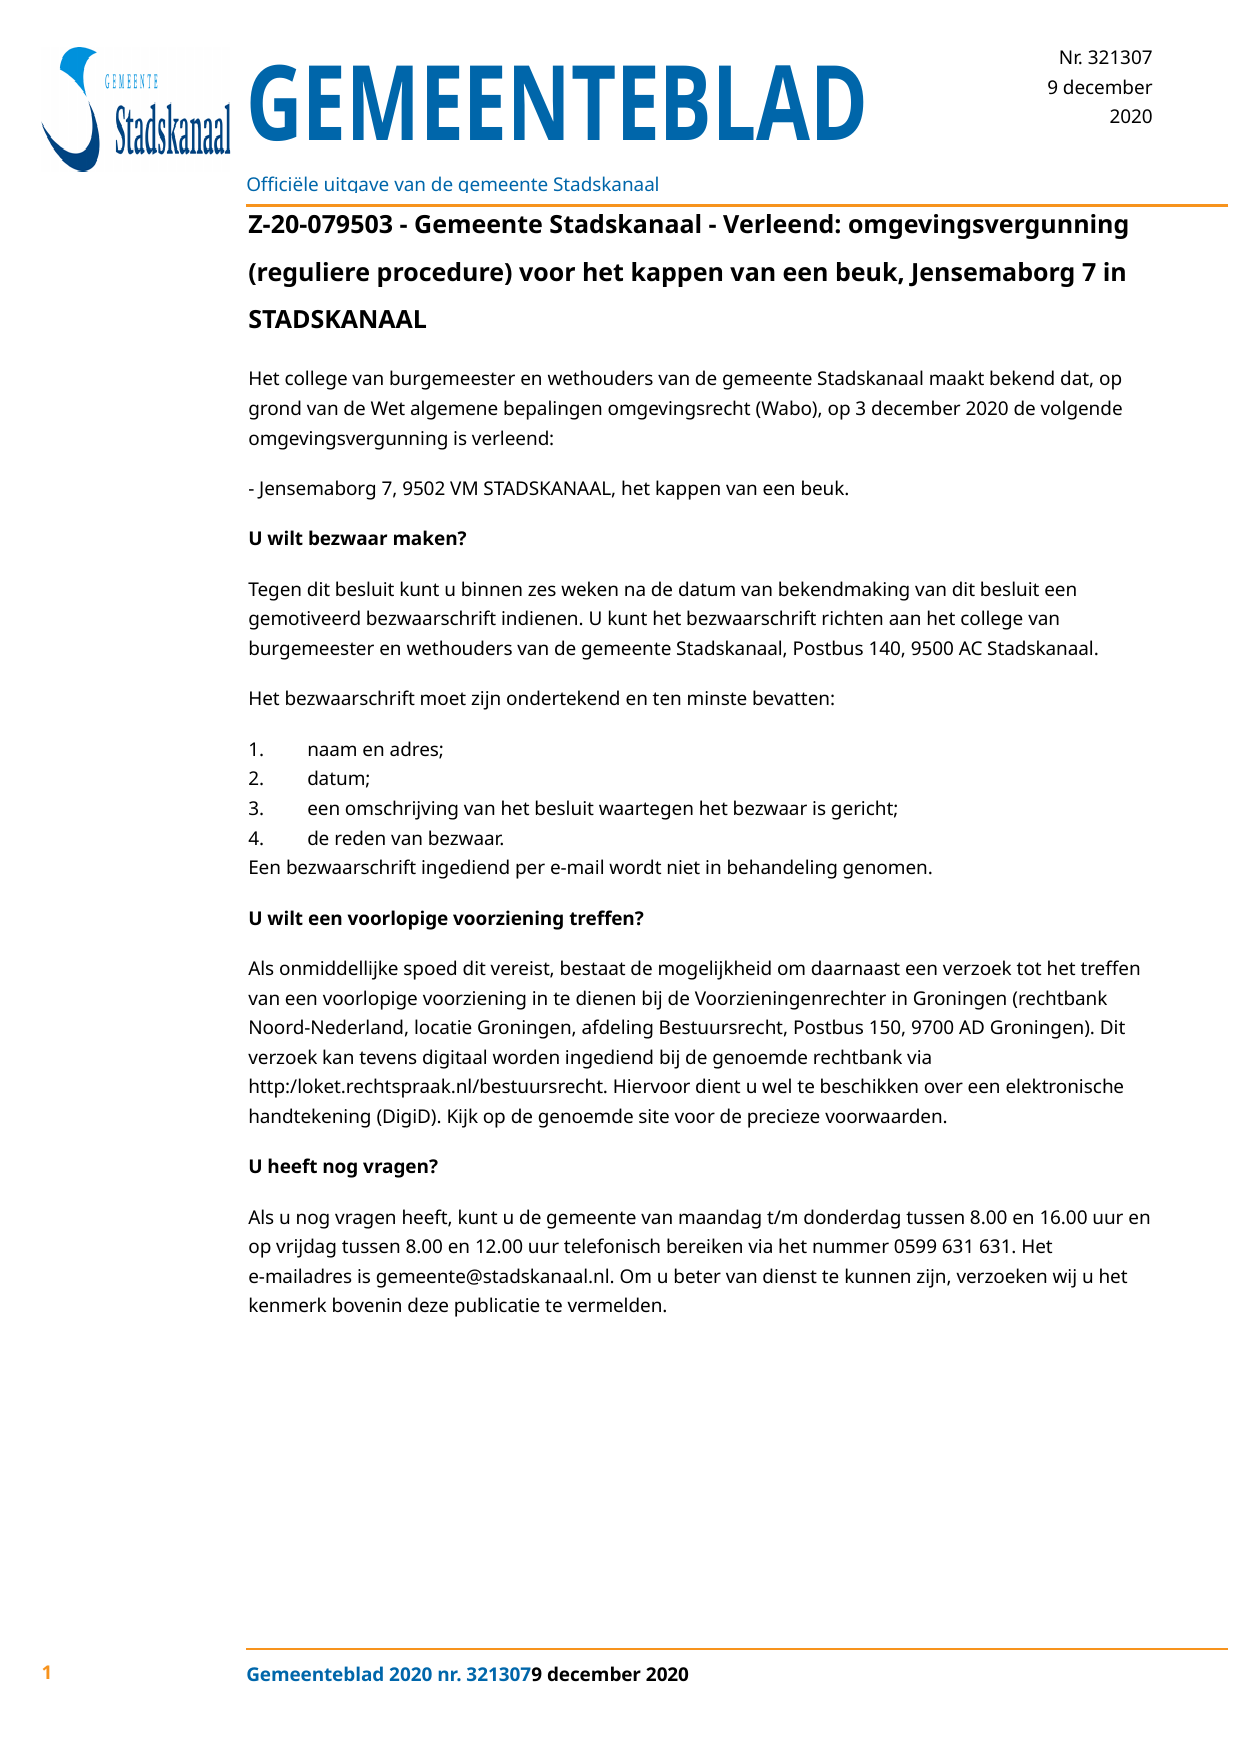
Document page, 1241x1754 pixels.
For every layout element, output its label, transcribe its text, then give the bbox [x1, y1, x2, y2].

list de reden van bezwaar. [248, 825, 1152, 850]
list naam en adres; [248, 736, 1152, 762]
list een omschrijving van het besluit waartegen het bezwaar is gericht; [248, 795, 1152, 821]
text Z-20-079503 - Gemeente Stadskanaal - Verleend: omgevingsvergunning (reguliere procedure) voor het kappen van een beuk, Jensemaborg 7 in STADSKANAAL [248, 207, 1152, 336]
text U wilt een voorlopige voorziening treffen? [248, 905, 1152, 930]
text U wilt bezwaar maken? [248, 526, 1152, 551]
text Een bezwaarschrift ingediend per e-mail wordt niet in behandeling genomen. [248, 854, 1152, 880]
text - Jensemaborg 7, 9502 VM STADSKANAAL, het kappen van een beuk. [248, 475, 1152, 501]
text Als u nog vragen heeft, kunt u de gemeente van maandag t/m donderdag tussen 8.00 en 16.00 uur en op vrijdag tussen 8.00 en 12.00 uur telefonisch bereiken via het nummer 0599 631 631. Het e‑mailadres is gemeente@stadskanaal.nl. Om u beter van dienst te kunnen zijn, verzoeken wij u het kenmerk bovenin deze publicatie te vermelden. [248, 1204, 1152, 1318]
list datum; [248, 766, 1152, 791]
text Als onmiddellijke spoed dit vereist, bestaat de mogelijkheid om daarnaast een verzoek tot het treffen van een voorlopige voorziening in te dienen bij de Voorzieningenrechter in Groningen (rechtbank Noord-Nederland, locatie Groningen, afdeling Bestuursrecht, Postbus 150, 9700 AD Groningen). Dit verzoek kan tevens digitaal worden ingediend bij de genoemde rechtbank via http:/loket.rechtspraak.nl/bestuursrecht. Hiervoor dient u wel te beschikken over een elektronische handtekening (DigiD). Kijk op de genoemde site voor de precieze voorwaarden. [248, 955, 1152, 1129]
text U heeft nog vragen? [248, 1153, 1152, 1179]
picture [41, 47, 231, 172]
text Tegen dit besluit kunt u binnen zes weken na de datum van bekendmaking van dit besluit een gemotiveerd bezwaarschrift indienen. U kunt het bezwaarschrift richten aan het college van burgemeester en wethouders van de gemeente Stadskanaal, Postbus 140, 9500 AC Stadskanaal. [248, 576, 1152, 661]
text Het bezwaarschrift moet zijn ondertekend en ten minste bevatten: [248, 686, 1152, 711]
text Het college van burgemeester en wethouders van de gemeente Stadskanaal maakt bekend dat, op grond van de Wet algemene bepalingen omgevingsrecht (Wabo), op 3 december 2020 de volgende omgevingsvergunning is verleend: [248, 366, 1152, 450]
